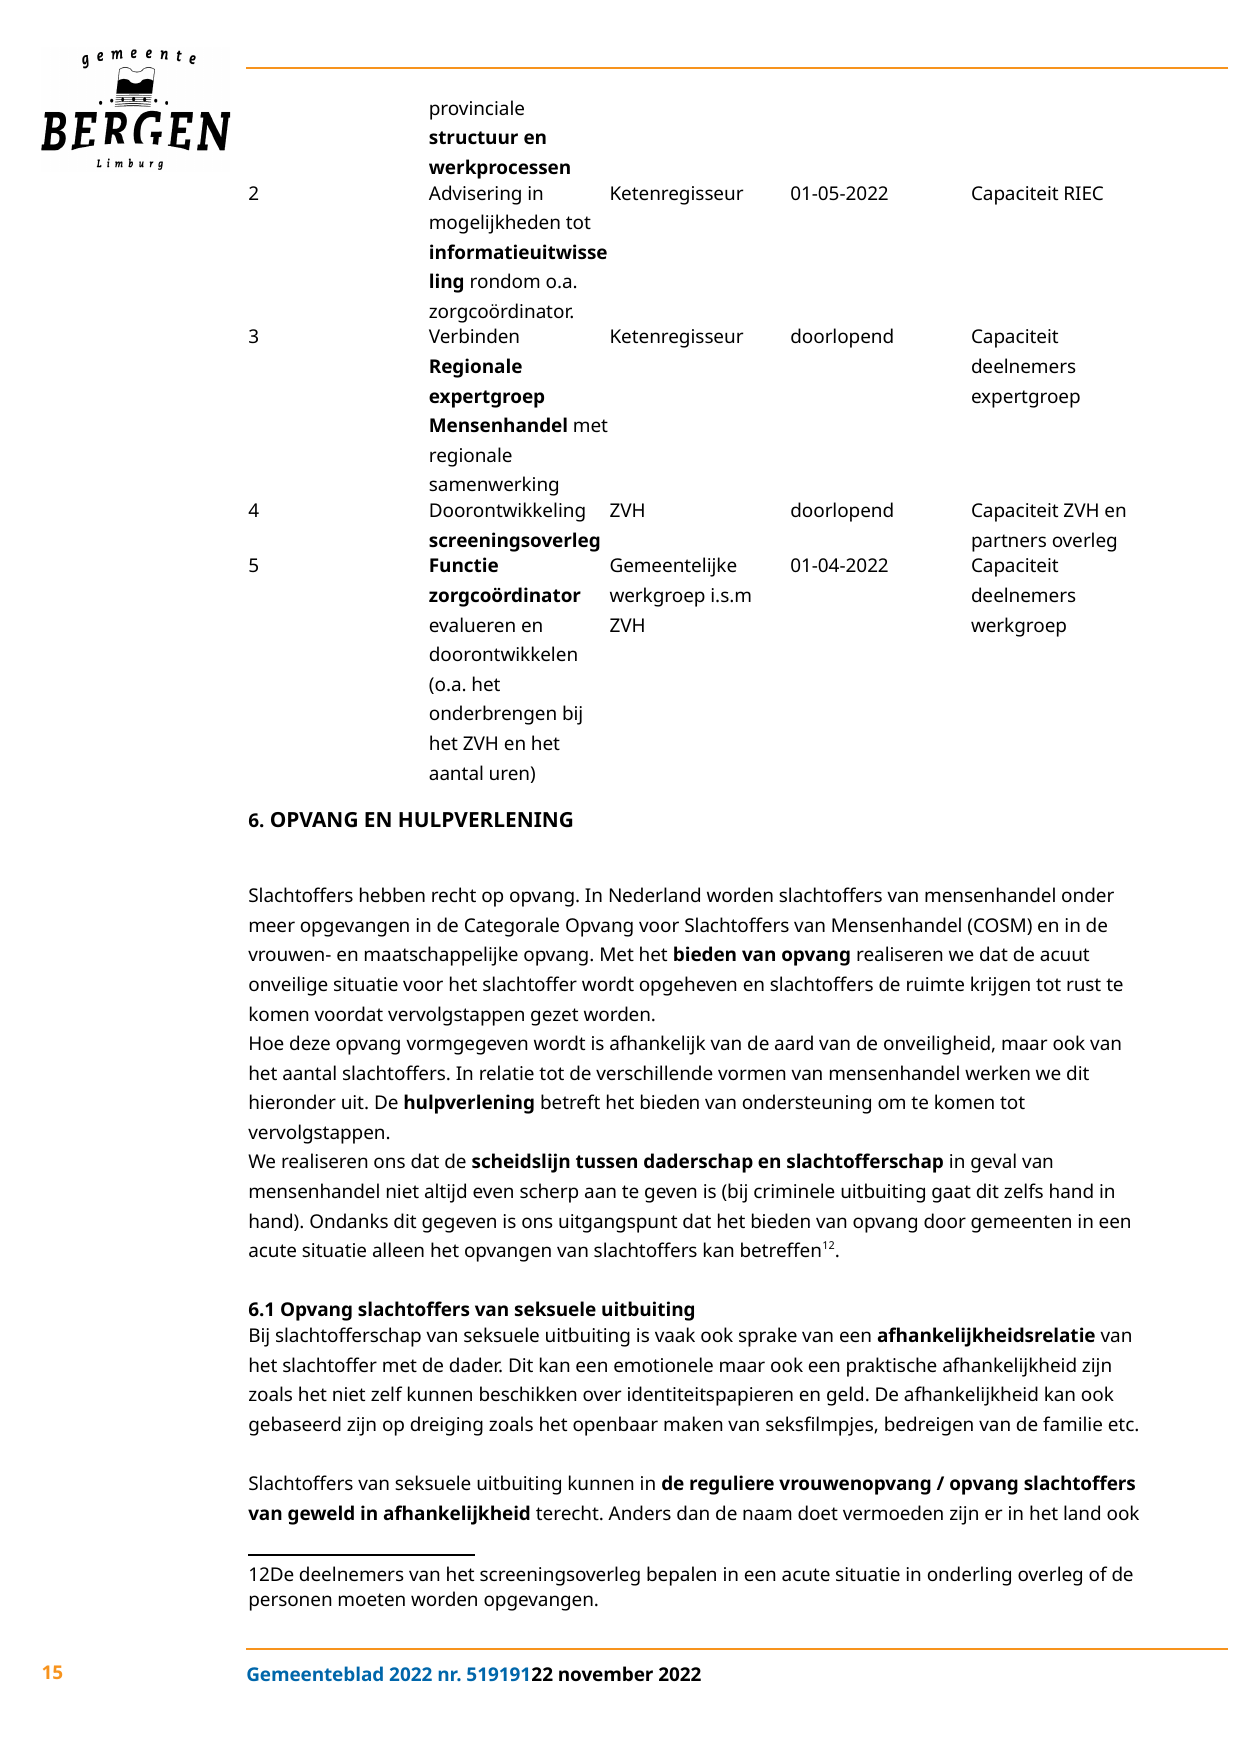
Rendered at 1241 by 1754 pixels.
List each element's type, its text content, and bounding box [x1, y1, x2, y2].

table_cell [790, 95, 971, 180]
table_cell Functie zorgcoördinator evalueren en doorontwikkelen (o.a. het onderbrengen bij het ZVH en het aantal uren) [429, 553, 609, 786]
table_cell Verbinden Regionale expertgroep Mensenhandel met regionale samenwerking [429, 324, 609, 497]
table_cell [971, 95, 1152, 180]
table_cell ZVH [609, 498, 790, 553]
table_cell Ketenregisseur [609, 180, 790, 324]
text De deelnemers van het screeningsoverleg bepalen in een acute situatie in onderling overleg of de personen moeten worden opgevangen. [248, 1561, 1152, 1612]
table_cell Ketenregisseur [609, 324, 790, 497]
table_cell 2 [248, 180, 429, 324]
table_cell provinciale structuur en werkprocessen [429, 95, 609, 180]
text We realiseren ons dat de scheidslijn tussen daderschap en slachtofferschap in geval van mensenhandel niet altijd even scherp aan te geven is (bij criminele uitbuiting gaat dit zelfs hand in hand). Ondanks dit gegeven is ons uitgangspunt dat het bieden van opvang door gemeenten in een acute situatie alleen het opvangen van slachtoffers kan betreffen. [248, 1149, 1152, 1263]
picture [41, 47, 231, 172]
text 6.1 Opvang slachtoffers van seksuele uitbuiting [248, 1297, 1152, 1322]
text Hoe deze opvang vormgegeven wordt is afhankelijk van de aard van de onveiligheid, maar ook van het aantal slachtoffers. In relatie tot de verschillende vormen van mensenhandel werken we dit hieronder uit. De hulpverlening betreft het bieden van ondersteuning om te komen tot vervolgstappen. [248, 1030, 1152, 1145]
table_cell [248, 95, 429, 180]
table_cell 3 [248, 324, 429, 497]
table_cell [609, 95, 790, 180]
table_cell Capaciteit ZVH en partners overleg [971, 498, 1152, 553]
text Slachtoffers van seksuele uitbuiting kunnen in de reguliere vrouwenopvang / opvang slachtoffers van geweld in afhankelijkheid terecht. Anders dan de naam doet vermoeden zijn er in het land ook [248, 1470, 1152, 1526]
table_cell 5 [248, 553, 429, 786]
text Slachtoffers hebben recht op opvang. In Nederland worden slachtoffers van mensenhandel onder meer opgevangen in de Categorale Opvang voor Slachtoffers van Mensenhandel (COSM) en in de vrouwen- en maatschappelijke opvang. Met het bieden van opvang realiseren we dat de acuut onveilige situatie voor het slachtoffer wordt opgeheven en slachtoffers de ruimte krijgen tot rust te komen voordat vervolgstappen gezet worden. [248, 882, 1152, 1027]
table_cell Gemeentelijke werkgroep i.s.m ZVH [609, 553, 790, 786]
text 6. OPVANG EN HULPVERLENING [248, 805, 1152, 833]
table_cell 4 [248, 498, 429, 553]
table_cell Capaciteit deelnemers expertgroep [971, 324, 1152, 497]
table_cell Doorontwikkeling screeningsoverleg [429, 498, 609, 553]
table_cell Capaciteit deelnemers werkgroep [971, 553, 1152, 786]
table_cell doorlopend [790, 324, 971, 497]
table_cell 01-05-2022 [790, 180, 971, 324]
table_cell Capaciteit RIEC [971, 180, 1152, 324]
table_cell 01-04-2022 [790, 553, 971, 786]
table_cell doorlopend [790, 498, 971, 553]
text Bij slachtofferschap van seksuele uitbuiting is vaak ook sprake van een afhankelijkheidsrelatie van het slachtoffer met de dader. Dit kan een emotionele maar ook een praktische afhankelijkheid zijn zoals het niet zelf kunnen beschikken over identiteitspapieren en geld. De afhankelijkheid kan ook gebaseerd zijn op dreiging zoals het openbaar maken van seksfilmpjes, bedreigen van de familie etc. [248, 1322, 1152, 1437]
table_cell Advisering in mogelijkheden tot informatieuitwisseling rondom o.a. zorgcoördinator. [429, 180, 609, 324]
